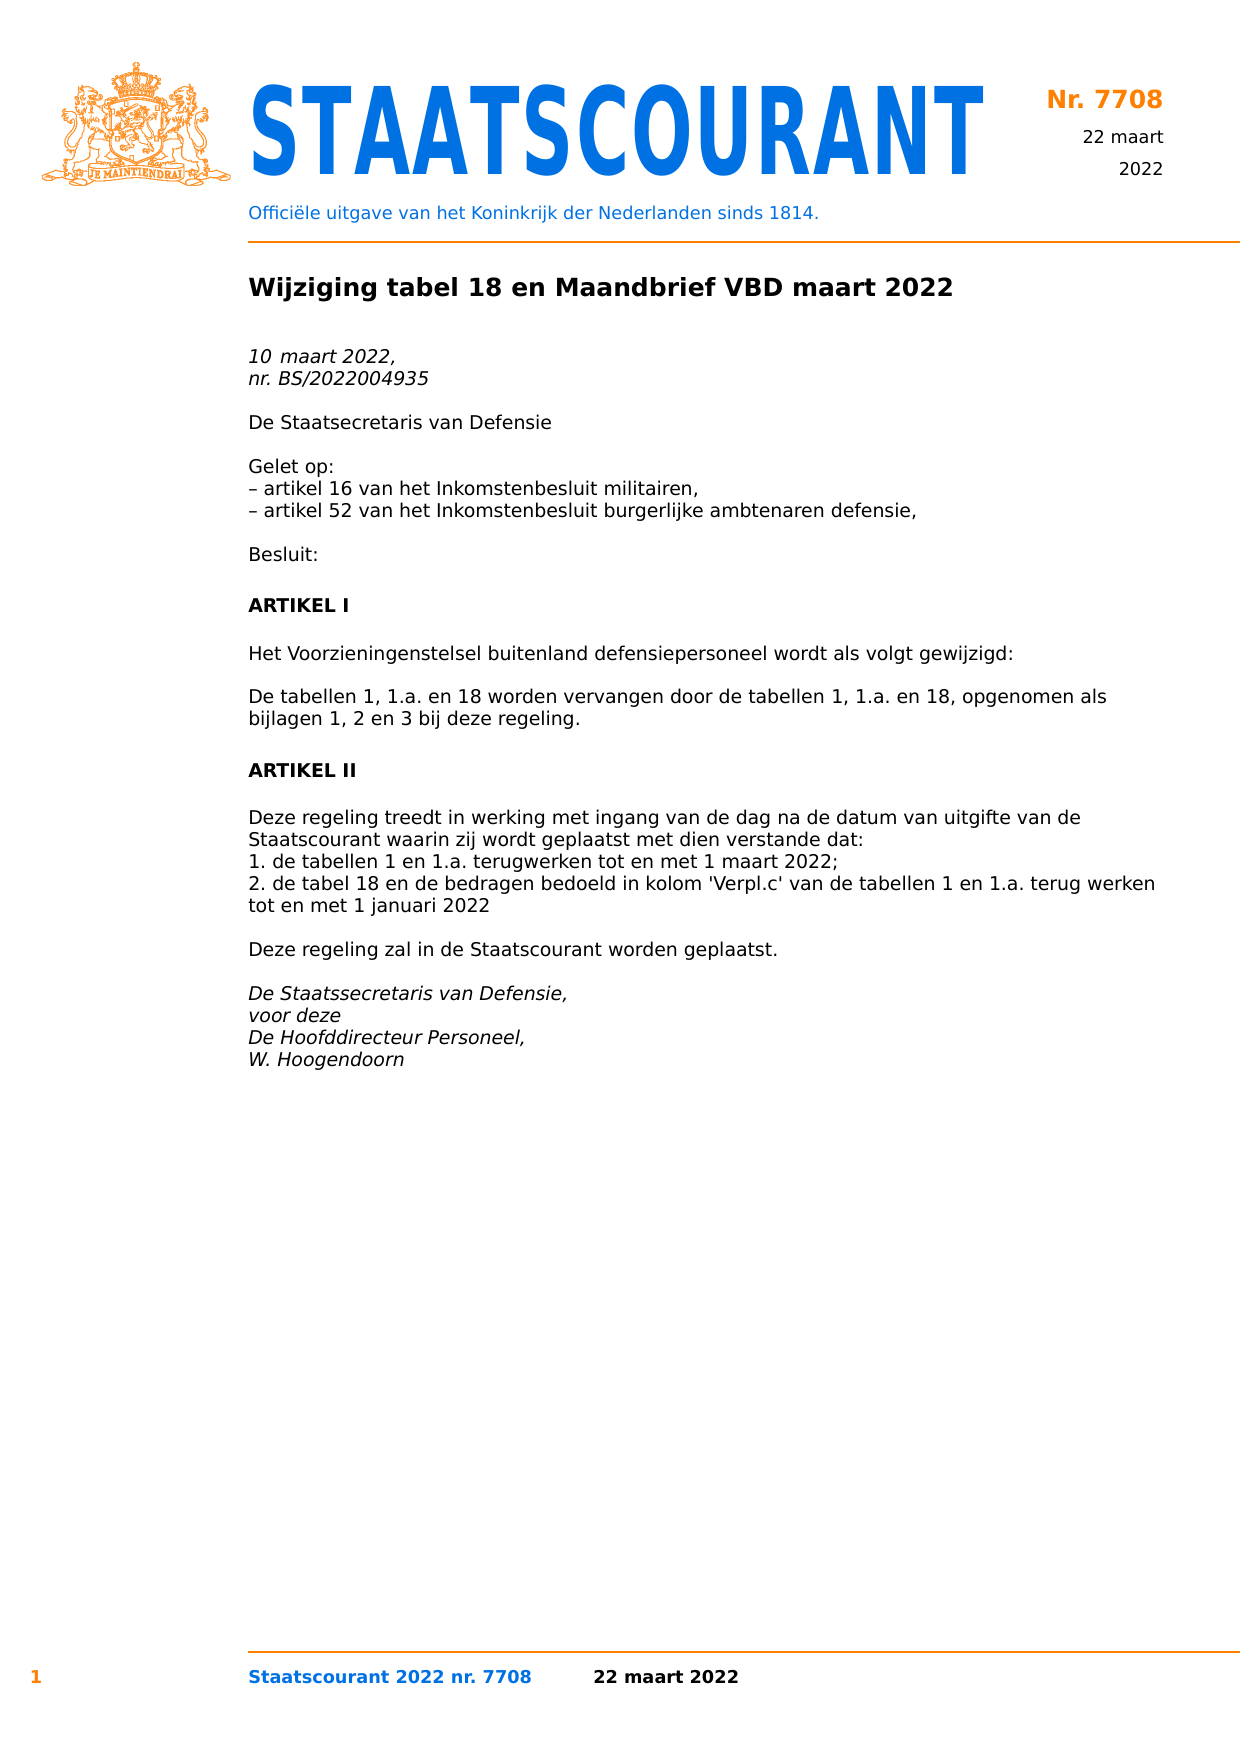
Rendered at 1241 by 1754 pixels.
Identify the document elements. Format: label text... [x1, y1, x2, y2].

picture [41, 62, 231, 186]
subtitle ARTIKEL I [248, 595, 1163, 617]
table_cell 2022 [998, 153, 1240, 203]
text De tabellen 1, 1.a. en 18 worden vervangen door de tabellen 1, 1.a. en 18, opgenomen als bijlagen 1, 2 en 3 bij deze regeling. [248, 686, 1163, 730]
text Het Voorzieningenstelsel buitenland defensiepersoneel wordt als volgt gewijzigd: [248, 642, 1163, 664]
text nr. BS/2022004935 [248, 368, 1163, 390]
table_header STAATSCOURANT [248, 62, 998, 203]
table_header [25, 62, 248, 241]
text 10 maart 2022, [248, 346, 1163, 368]
text – artikel 52 van het Inkomstenbesluit burgerlijke ambtenaren defensie, [248, 499, 1163, 522]
table_cell 22 maart [998, 121, 1240, 153]
text 1. de tabellen 1 en 1.a. terugwerken tot en met 1 maart 2022; [248, 851, 1163, 873]
text Deze regeling zal in de Staatscourant worden geplaatst. [248, 939, 1163, 961]
text De Staatssecretaris van Defensie, voor deze De Hoofddirecteur Personeel, W. Hoogendoorn [248, 983, 1163, 1071]
text 2. de tabel 18 en de bedragen bedoeld in kolom 'Verpl.c' van de tabellen 1 en 1.a. terug werken tot en met 1 januari 2022 [248, 873, 1163, 917]
text – artikel 16 van het Inkomstenbesluit militairen, [248, 478, 1163, 499]
subtitle ARTIKEL II [248, 760, 1163, 782]
text Deze regeling treedt in werking met ingang van de dag na de datum van uitgifte van de Staatscourant waarin zij wordt geplaatst met dien verstande dat: [248, 807, 1163, 851]
text De Staatsecretaris van Defensie [248, 412, 1163, 434]
text Gelet op: [248, 456, 1163, 478]
text Besluit: [248, 543, 1163, 565]
table_cell Officiële uitgave van het Koninkrijk der Nederlanden sinds 1814. [248, 203, 1240, 241]
subtitle Wijziging tabel 18 en Maandbrief VBD maart 2022 [248, 273, 1163, 302]
table_header Nr. 7708 [998, 62, 1240, 121]
